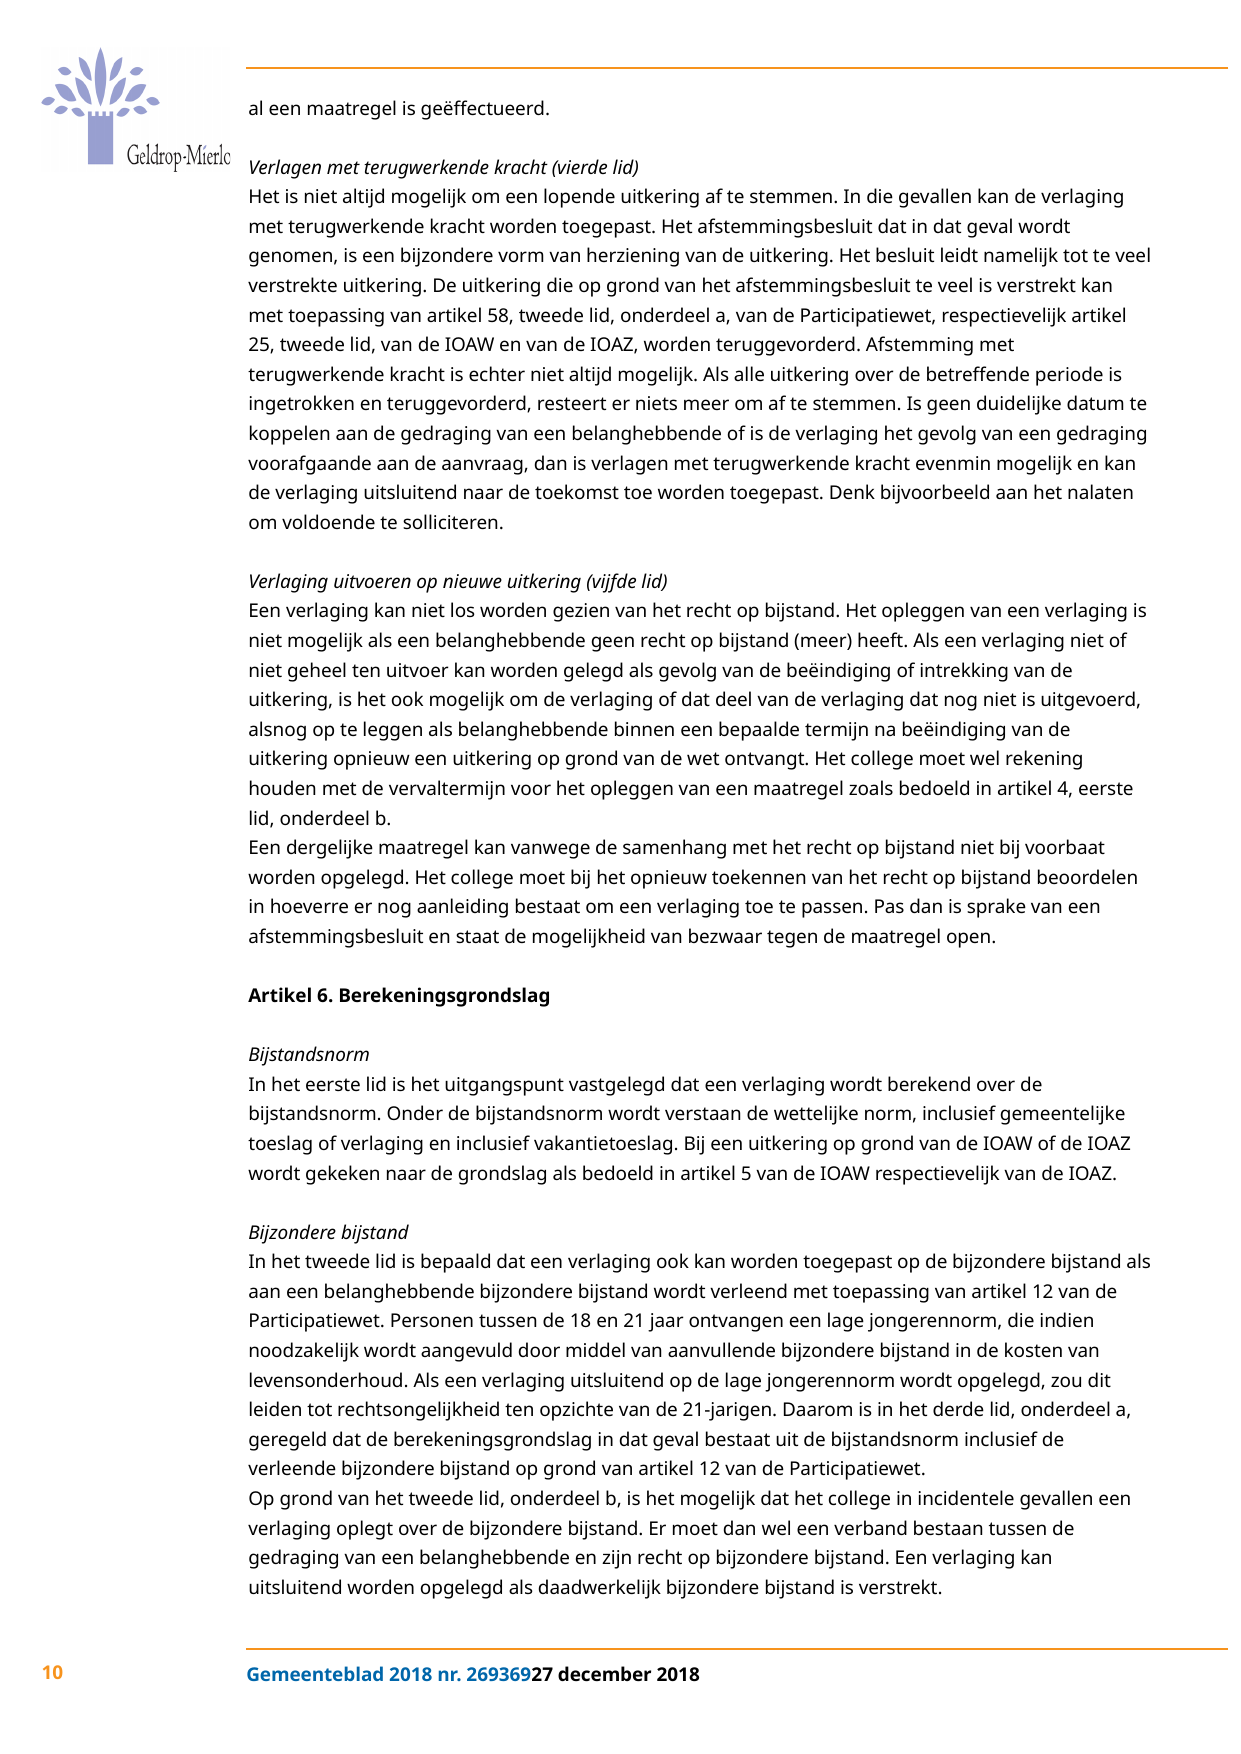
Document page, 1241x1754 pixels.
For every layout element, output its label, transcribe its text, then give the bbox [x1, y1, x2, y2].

text Het is niet altijd mogelijk om een lopende uitkering af te stemmen. In die gevallen kan de verlaging met terugwerkende kracht worden toegepast. Het afstemmingsbesluit dat in dat geval wordt genomen, is een bijzondere vorm van herziening van de uitkering. Het besluit leidt namelijk tot te veel verstrekte uitkering. De uitkering die op grond van het afstemmingsbesluit te veel is verstrekt kan met toepassing van artikel 58, tweede lid, onderdeel a, van de Participatiewet, respectievelijk artikel 25, tweede lid, van de IOAW en van de IOAZ, worden teruggevorderd. Afstemming met terugwerkende kracht is echter niet altijd mogelijk. Als alle uitkering over de betreffende periode is ingetrokken en teruggevorderd, resteert er niets meer om af te stemmen. Is geen duidelijke datum te koppelen aan de gedraging van een belanghebbende of is de verlaging het gevolg van een gedraging voorafgaande aan de aanvraag, dan is verlagen met terugwerkende kracht evenmin mogelijk en kan de verlaging uitsluitend naar de toekomst toe worden toegepast. Denk bijvoorbeeld aan het nalaten om voldoende te solliciteren. [248, 183, 1152, 535]
text In het tweede lid is bepaald dat een verlaging ook kan worden toegepast op de bijzondere bijstand als aan een belanghebbende bijzondere bijstand wordt verleend met toepassing van artikel 12 van de Participatiewet. Personen tussen de 18 en 21 jaar ontvangen een lage jongerennorm, die indien noodzakelijk wordt aangevuld door middel van aanvullende bijzondere bijstand in de kosten van levensonderhoud. Als een verlaging uitsluitend op de lage jongerennorm wordt opgelegd, zou dit leiden tot rechtsongelijkheid ten opzichte van de 21-jarigen. Daarom is in het derde lid, onderdeel a, geregeld dat de berekeningsgrondslag in dat geval bestaat uit de bijstandsnorm inclusief de verleende bijzondere bijstand op grond van artikel 12 van de Participatiewet. [248, 1248, 1152, 1481]
text Een verlaging kan niet los worden gezien van het recht op bijstand. Het opleggen van een verlaging is niet mogelijk als een belanghebbende geen recht op bijstand (meer) heeft. Als een verlaging niet of niet geheel ten uitvoer kan worden gelegd als gevolg van de beëindiging of intrekking van de uitkering, is het ook mogelijk om de verlaging of dat deel van de verlaging dat nog niet is uitgevoerd, alsnog op te leggen als belanghebbende binnen een bepaalde termijn na beëindiging van de uitkering opnieuw een uitkering op grond van de wet ontvangt. Het college moet wel rekening houden met de vervaltermijn voor het opleggen van een maatregel zoals bedoeld in artikel 4, eerste lid, onderdeel b. [248, 598, 1152, 831]
text Een dergelijke maatregel kan vanwege de samenhang met het recht op bijstand niet bij voorbaat worden opgelegd. Het college moet bij het opnieuw toekennen van het recht op bijstand beoordelen in hoeverre er nog aanleiding bestaat om een verlaging toe te passen. Pas dan is sprake van een afstemmingsbesluit en staat de mogelijkheid van bezwaar tegen de maatregel open. [248, 834, 1152, 949]
text Bijstandsnorm [248, 1041, 1152, 1067]
text Verlaging uitvoeren op nieuwe uitkering (vijfde lid) [248, 568, 1152, 594]
text In het eerste lid is het uitgangspunt vastgelegd dat een verlaging wordt berekend over de bijstandsnorm. Onder de bijstandsnorm wordt verstaan de wettelijke norm, inclusief gemeentelijke toeslag of verlaging en inclusief vakantietoeslag. Bij een uitkering op grond van de IOAW of de IOAZ wordt gekeken naar de grondslag als bedoeld in artikel 5 van de IOAW respectievelijk van de IOAZ. [248, 1071, 1152, 1186]
text al een maatregel is geëffectueerd. [248, 95, 1152, 121]
text Op grond van het tweede lid, onderdeel b, is het mogelijk dat het college in incidentele gevallen een verlaging oplegt over de bijzondere bijstand. Er moet dan wel een verband bestaan tussen de gedraging van een belanghebbende en zijn recht op bijzondere bijstand. Een verlaging kan uitsluitend worden opgelegd als daadwerkelijk bijzondere bijstand is verstrekt. [248, 1485, 1152, 1600]
text Artikel 6. Berekeningsgrondslag [248, 982, 1152, 1008]
text Bijzondere bijstand [248, 1219, 1152, 1245]
picture [41, 47, 231, 172]
text Verlagen met terugwerkende kracht (vierde lid) [248, 154, 1152, 180]
